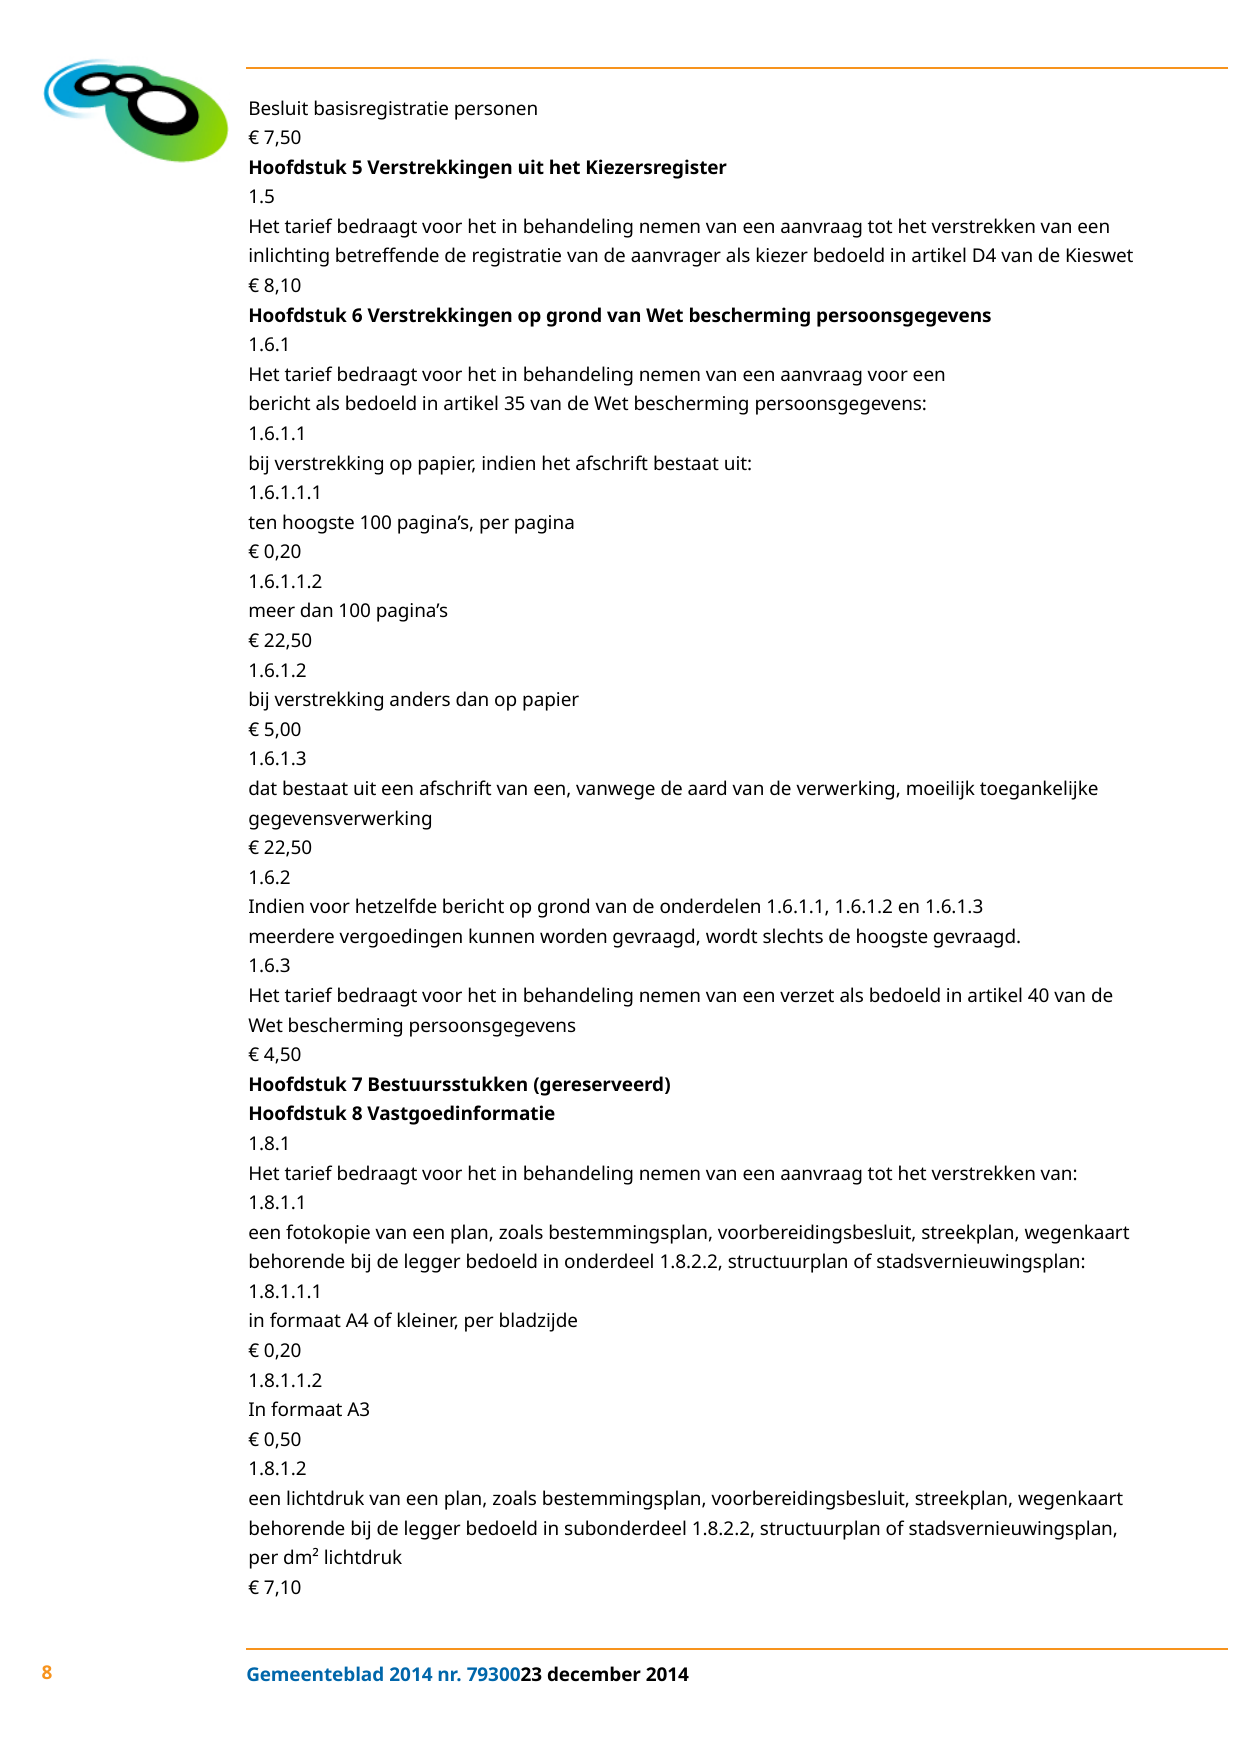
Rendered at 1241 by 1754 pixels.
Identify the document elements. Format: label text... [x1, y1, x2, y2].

text een lichtdruk van een plan, zoals bestemmingsplan, voorbereidingsbesluit, streekplan, wegenkaart behorende bij de legger bedoeld in subonderdeel 1.8.2.2, structuurplan of stadsvernieuwingsplan, per dm² lichtdruk [248, 1485, 1152, 1570]
picture [41, 47, 231, 172]
text Het tarief bedraagt voor het in behandeling nemen van een aanvraag voor een [248, 361, 1152, 387]
text Hoofdstuk 5 Verstrekkingen uit het Kiezersregister [248, 154, 1152, 180]
text 1.6.2 [248, 864, 1152, 890]
text 1.6.1.1 [248, 420, 1152, 446]
text 1.6.1.2 [248, 657, 1152, 683]
text Hoofdstuk 7 Bestuursstukken (gereserveerd) [248, 1071, 1152, 1097]
text Hoofdstuk 6 Verstrekkingen op grond van Wet bescherming persoonsgegevens [248, 302, 1152, 328]
text 1.6.1.1.1 [248, 479, 1152, 505]
text € 0,20 [248, 1337, 1152, 1363]
text Hoofdstuk 8 Vastgoedinformatie [248, 1101, 1152, 1126]
text 1.8.1.1.1 [248, 1278, 1152, 1304]
text 1.6.1.3 [248, 746, 1152, 771]
text € 7,50 [248, 124, 1152, 150]
text Indien voor hetzelfde bericht op grond van de onderdelen 1.6.1.1, 1.6.1.2 en 1.6.1.3 [248, 893, 1152, 919]
text meer dan 100 pagina’s [248, 598, 1152, 623]
text 1.8.1.1 [248, 1189, 1152, 1215]
text € 0,50 [248, 1426, 1152, 1452]
text € 5,00 [248, 716, 1152, 742]
text dat bestaat uit een afschrift van een, vanwege de aard van de verwerking, moeilijk toegankelijke gegevensverwerking [248, 775, 1152, 831]
text 1.5 [248, 183, 1152, 209]
text meerdere vergoedingen kunnen worden gevraagd, wordt slechts de hoogste gevraagd. [248, 923, 1152, 949]
text 1.8.1 [248, 1130, 1152, 1156]
text 1.6.3 [248, 953, 1152, 978]
text 1.8.1.1.2 [248, 1367, 1152, 1393]
text 1.8.1.2 [248, 1456, 1152, 1481]
text in formaat A4 of kleiner, per bladzijde [248, 1308, 1152, 1333]
text bericht als bedoeld in artikel 35 van de Wet bescherming persoonsgegevens: [248, 391, 1152, 416]
text 1.6.1 [248, 331, 1152, 357]
text Het tarief bedraagt voor het in behandeling nemen van een aanvraag tot het verstrekken van een inlichting betreffende de registratie van de aanvrager als kiezer bedoeld in artikel D4 van de Kieswet [248, 213, 1152, 268]
text € 8,10 [248, 272, 1152, 298]
text Het tarief bedraagt voor het in behandeling nemen van een verzet als bedoeld in artikel 40 van de Wet bescherming persoonsgegevens [248, 982, 1152, 1038]
text bij verstrekking anders dan op papier [248, 686, 1152, 712]
text € 22,50 [248, 627, 1152, 653]
text € 22,50 [248, 834, 1152, 860]
text 1.6.1.1.2 [248, 568, 1152, 594]
text Besluit basisregistratie personen [248, 95, 1152, 121]
text een fotokopie van een plan, zoals bestemmingsplan, voorbereidingsbesluit, streekplan, wegenkaart behorende bij de legger bedoeld in onderdeel 1.8.2.2, structuurplan of stadsvernieuwingsplan: [248, 1219, 1152, 1274]
text Het tarief bedraagt voor het in behandeling nemen van een aanvraag tot het verstrekken van: [248, 1160, 1152, 1186]
text € 4,50 [248, 1041, 1152, 1067]
text € 0,20 [248, 538, 1152, 564]
text ten hoogste 100 pagina’s, per pagina [248, 509, 1152, 535]
text bij verstrekking op papier, indien het afschrift bestaat uit: [248, 450, 1152, 476]
text € 7,10 [248, 1574, 1152, 1600]
text In formaat A3 [248, 1396, 1152, 1422]
